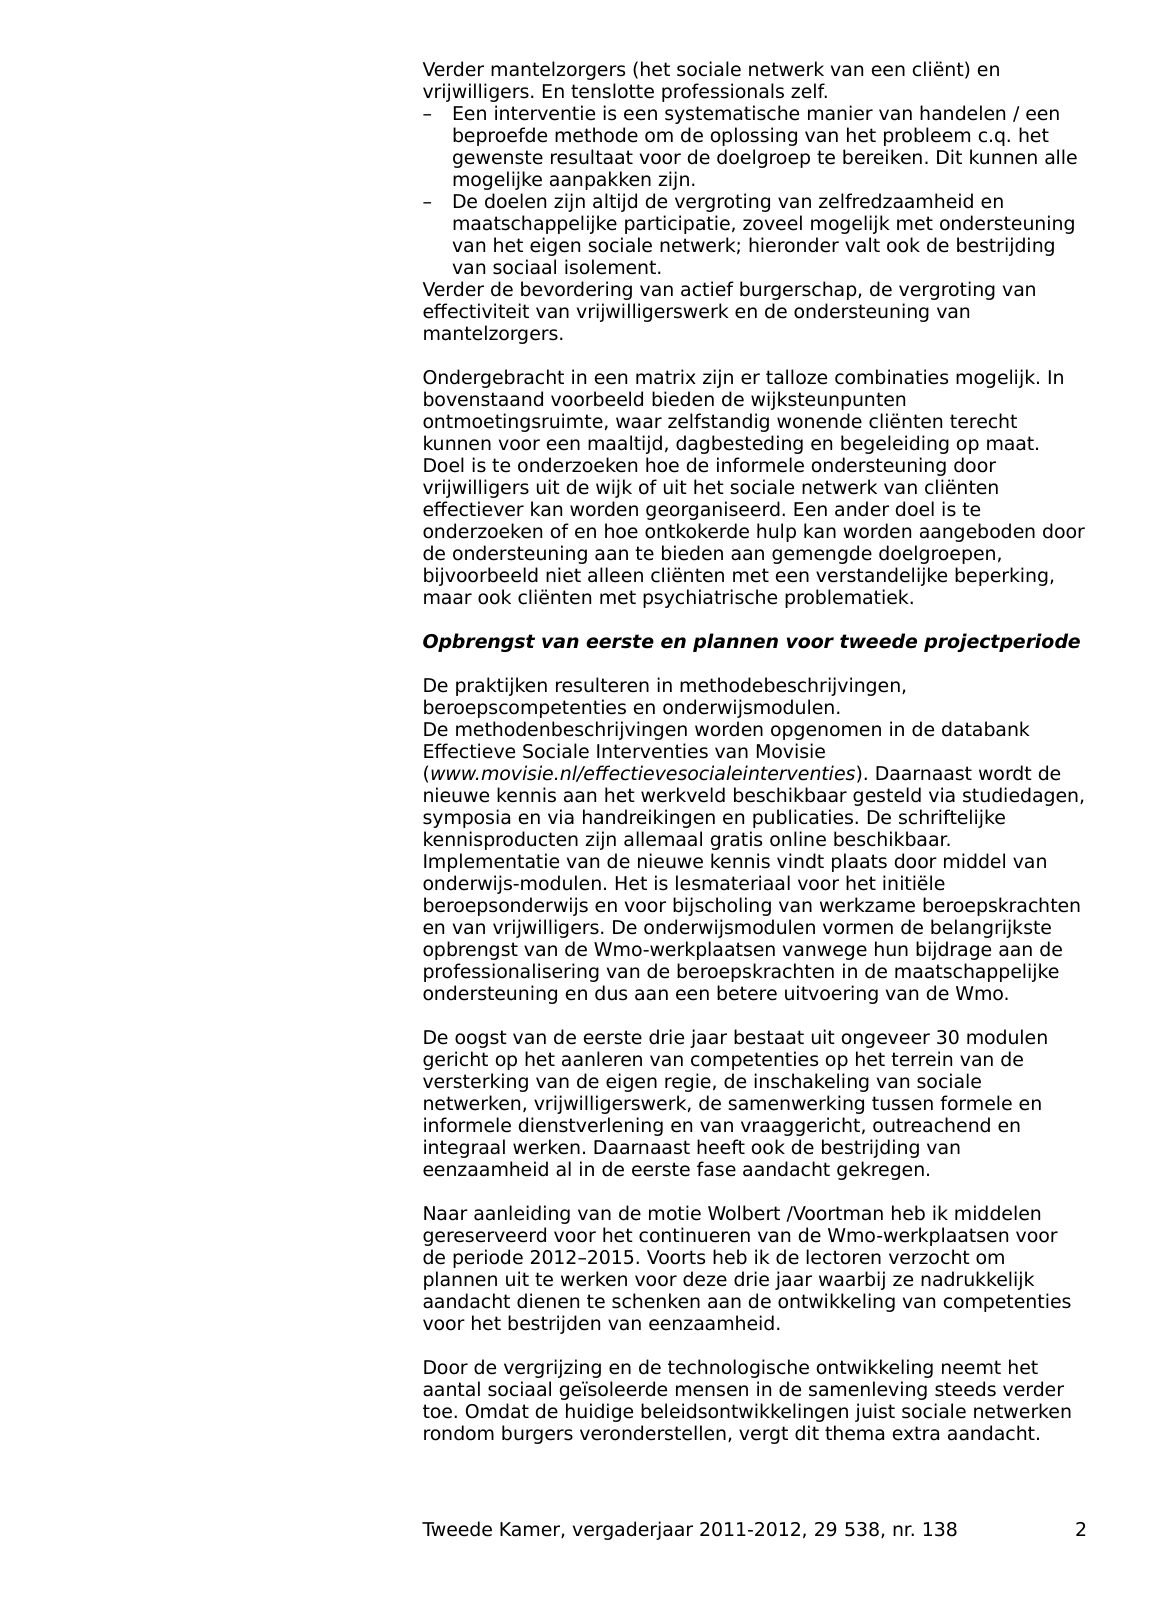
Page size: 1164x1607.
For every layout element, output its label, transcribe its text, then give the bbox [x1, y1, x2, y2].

text Verder de bevordering van actief burgerschap, de vergroting van effectiviteit van vrijwilligerswerk en de ondersteuning van mantelzorgers. [422, 279, 1087, 345]
text De oogst van de eerste drie jaar bestaat uit ongeveer 30 modulen gericht op het aanleren van competenties op het terrein van de versterking van de eigen regie, de inschakeling van sociale netwerken, vrijwilligerswerk, de samenwerking tussen formele en informele dienstverlening en van vraaggericht, outreachend en integraal werken. Daarnaast heeft ook de bestrijding van eenzaamheid al in de eerste fase aandacht gekregen. [422, 1027, 1087, 1181]
text Naar aanleiding van de motie Wolbert /Voortman heb ik middelen gereserveerd voor het continueren van de Wmo-werkplaatsen voor de periode 2012–2015. Voorts heb ik de lectoren verzocht om plannen uit te werken voor deze drie jaar waarbij ze nadrukkelijk aandacht dienen te schenken aan de ontwikkeling van competenties voor het bestrijden van eenzaamheid. [422, 1203, 1087, 1335]
text Ondergebracht in een matrix zijn er talloze combinaties mogelijk. In bovenstaand voorbeeld bieden de wijksteunpunten ontmoetingsruimte, waar zelfstandig wonende cliënten terecht kunnen voor een maaltijd, dagbesteding en begeleiding op maat. Doel is te onderzoeken hoe de informele ondersteuning door vrijwilligers uit de wijk of uit het sociale netwerk van cliënten effectiever kan worden georganiseerd. Een ander doel is te onderzoeken of en hoe ontkokerde hulp kan worden aangeboden door de ondersteuning aan te bieden aan gemengde doelgroepen, bijvoorbeeld niet alleen cliënten met een verstandelijke beperking, maar ook cliënten met psychiatrische problematiek. [422, 367, 1087, 609]
text – Een interventie is een systematische manier van handelen / een beproefde methode om de oplossing van het probleem c.q. het gewenste resultaat voor de doelgroep te bereiken. Dit kunnen alle mogelijke aanpakken zijn. [422, 103, 1087, 191]
subtitle Opbrengst van eerste en plannen voor tweede projectperiode [422, 631, 1087, 653]
text De methodenbeschrijvingen worden opgenomen in de databank Effectieve Sociale Interventies van Movisie (www.movisie.nl/effectievesocialeinterventies). Daarnaast wordt de nieuwe kennis aan het werkveld beschikbaar gesteld via studiedagen, symposia en via handreikingen en publicaties. De schriftelijke kennisproducten zijn allemaal gratis online beschikbaar. [422, 719, 1087, 851]
text De praktijken resulteren in methodebeschrijvingen, beroepscompetenties en onderwijsmodulen. [422, 675, 1087, 719]
text Implementatie van de nieuwe kennis vindt plaats door middel van onderwijs-modulen. Het is lesmateriaal voor het initiële beroepsonderwijs en voor bijscholing van werkzame beroepskrachten en van vrijwilligers. De onderwijsmodulen vormen de belangrijkste opbrengst van de Wmo-werkplaatsen vanwege hun bijdrage aan de professionalisering van de beroepskrachten in de maatschappelijke ondersteuning en dus aan een betere uitvoering van de Wmo. [422, 851, 1087, 1005]
text Door de vergrijzing en de technologische ontwikkeling neemt het aantal sociaal geïsoleerde mensen in de samenleving steeds verder toe. Omdat de huidige beleidsontwikkelingen juist sociale netwerken rondom burgers veronderstellen, vergt dit thema extra aandacht. [422, 1357, 1087, 1445]
text – De doelen zijn altijd de vergroting van zelfredzaamheid en maatschappelijke participatie, zoveel mogelijk met ondersteuning van het eigen sociale netwerk; hieronder valt ook de bestrijding van sociaal isolement. [422, 191, 1087, 279]
text Verder mantelzorgers (het sociale netwerk van een cliënt) en vrijwilligers. En tenslotte professionals zelf. [422, 59, 1087, 103]
